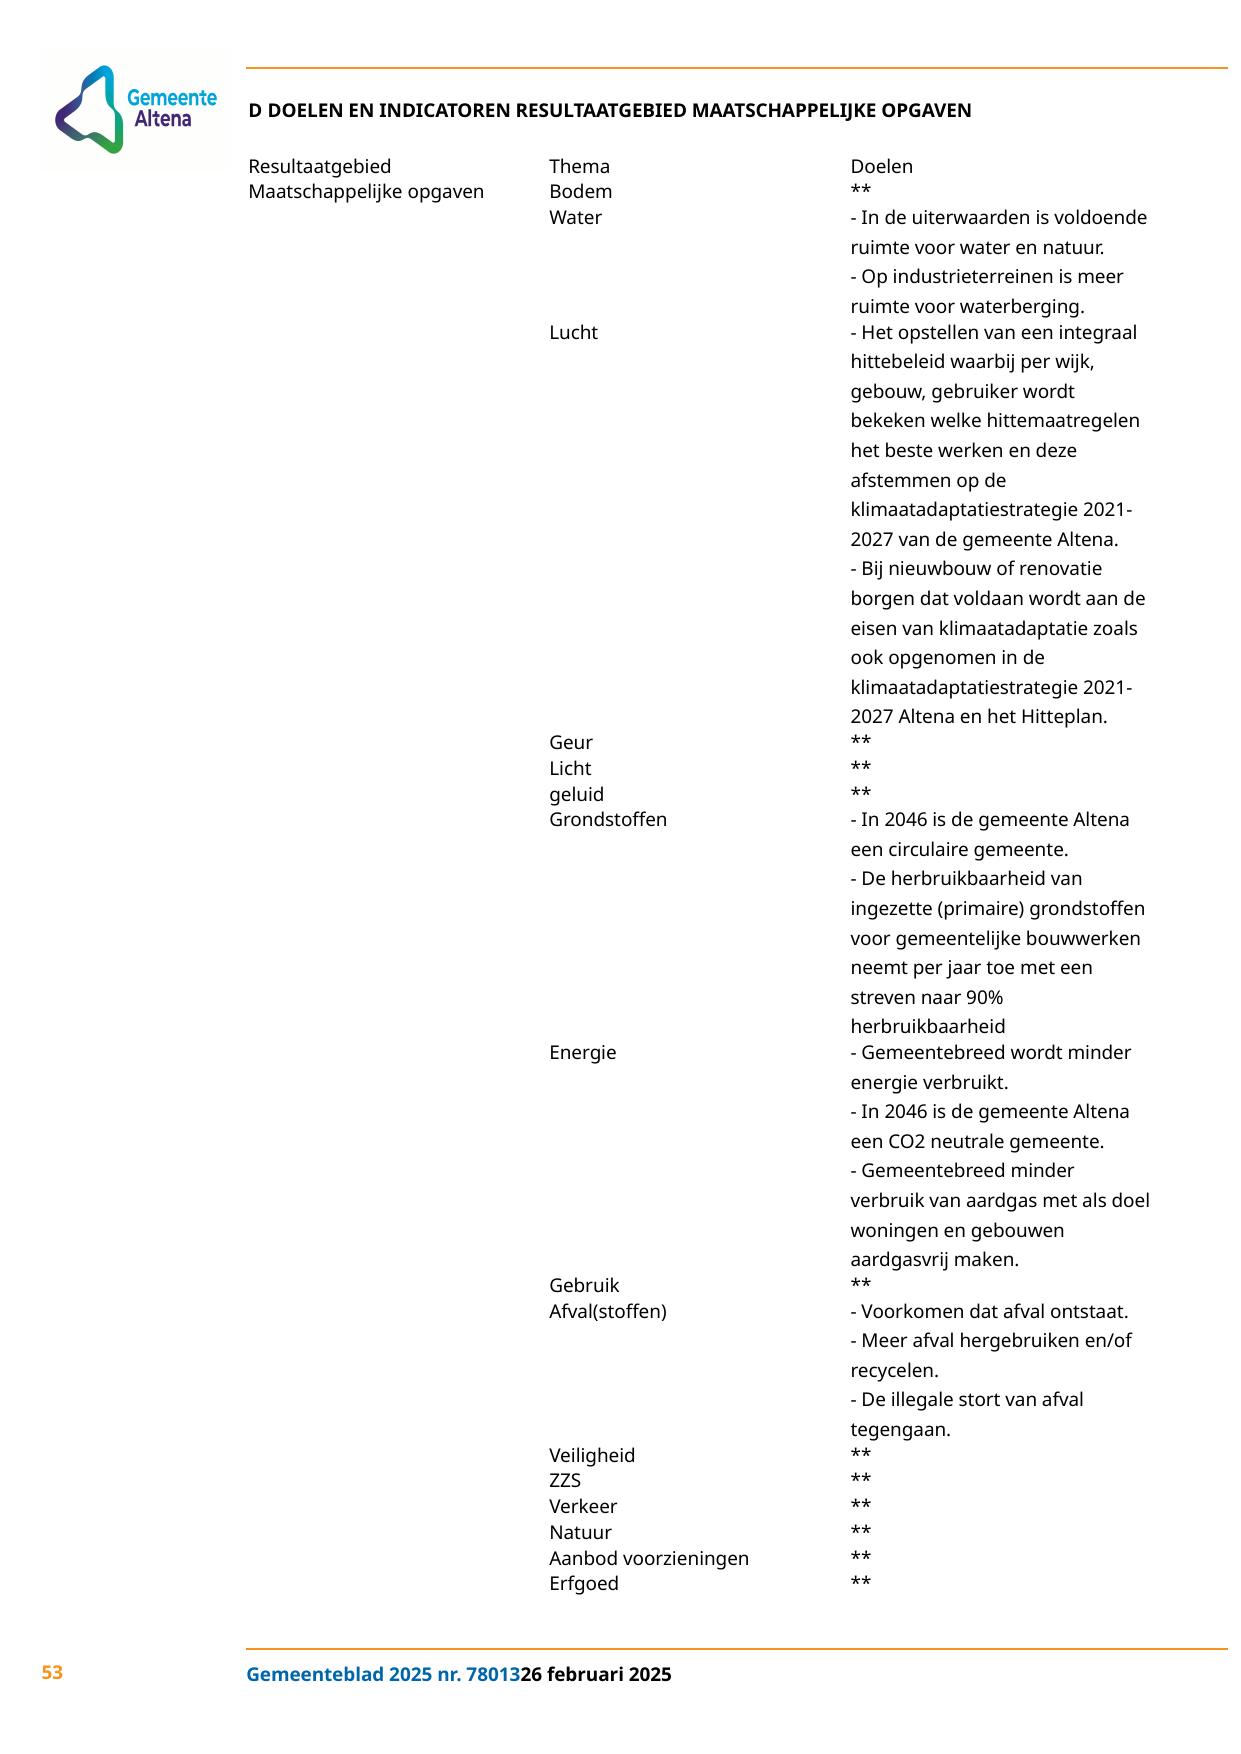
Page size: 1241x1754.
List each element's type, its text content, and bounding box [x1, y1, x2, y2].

table_cell ** [850, 1571, 1152, 1596]
table_cell - Het opstellen van een integraal hittebeleid waarbij per wijk, gebouw, gebruiker wordt bekeken welke hittemaatregelen het beste werken en deze afstemmen op de klimaatadaptatiestrategie 2021-2027 van de gemeente Altena. - Bij nieuwbouw of renovatie borgen dat voldaan wordt aan de eisen van klimaatadaptatie zoals ook opgenomen in de klimaatadaptatiestrategie 2021-2027 Altena en het Hitteplan. [850, 319, 1152, 729]
table_cell - Voorkomen dat afval ontstaat. - Meer afval hergebruiken en/of recycelen. - De illegale stort van afval tegengaan. [850, 1298, 1152, 1442]
table_cell Bodem [549, 179, 850, 204]
table_cell ** [850, 1272, 1152, 1298]
table_cell ** [850, 755, 1152, 781]
table_cell Energie [549, 1039, 850, 1272]
table_cell Licht [549, 755, 850, 781]
table_cell Aanbod voorzieningen [549, 1545, 850, 1571]
table_cell ** [850, 781, 1152, 806]
table_cell Lucht [549, 319, 850, 729]
table_cell ** [850, 1519, 1152, 1545]
text D DOELEN EN INDICATOREN RESULTAATGEBIED MAATSCHAPPELIJKE OPGAVEN [248, 95, 1152, 123]
table_cell - Gemeentebreed wordt minder energie verbruikt. - In 2046 is de gemeente Altena een CO2 neutrale gemeente. - Gemeentebreed minder verbruik van aardgas met als doel woningen en gebouwen aardgasvrij maken. [850, 1039, 1152, 1272]
table_cell ** [850, 1493, 1152, 1519]
table_cell Geur [549, 729, 850, 755]
table_cell ** [850, 1442, 1152, 1468]
table_cell Afval(stoffen) [549, 1298, 850, 1442]
table_cell geluid [549, 781, 850, 806]
table_cell Veiligheid [549, 1442, 850, 1468]
table_cell ** [850, 179, 1152, 204]
table_cell Verkeer [549, 1493, 850, 1519]
table_cell ** [850, 1545, 1152, 1571]
table_cell ** [850, 729, 1152, 755]
table_cell Natuur [549, 1519, 850, 1545]
table_cell ZZS [549, 1468, 850, 1493]
table_header Thema [549, 153, 850, 179]
table_cell Maatschappelijke opgaven [248, 179, 549, 1596]
table_header Doelen [850, 153, 1152, 179]
table_cell ** [850, 1468, 1152, 1493]
table_cell - In 2046 is de gemeente Altena een circulaire gemeente. - De herbruikbaarheid van ingezette (primaire) grondstoffen voor gemeentelijke bouwwerken neemt per jaar toe met een streven naar 90% herbruikbaarheid [850, 806, 1152, 1039]
picture [41, 47, 231, 172]
table_header Resultaatgebied [248, 153, 549, 179]
table_cell Water [549, 205, 850, 319]
table_cell Grondstoffen [549, 806, 850, 1039]
table_cell - In de uiterwaarden is voldoende ruimte voor water en natuur. - Op industrieterreinen is meer ruimte voor waterberging. [850, 205, 1152, 319]
table_cell Gebruik [549, 1272, 850, 1298]
table_cell Erfgoed [549, 1571, 850, 1596]
